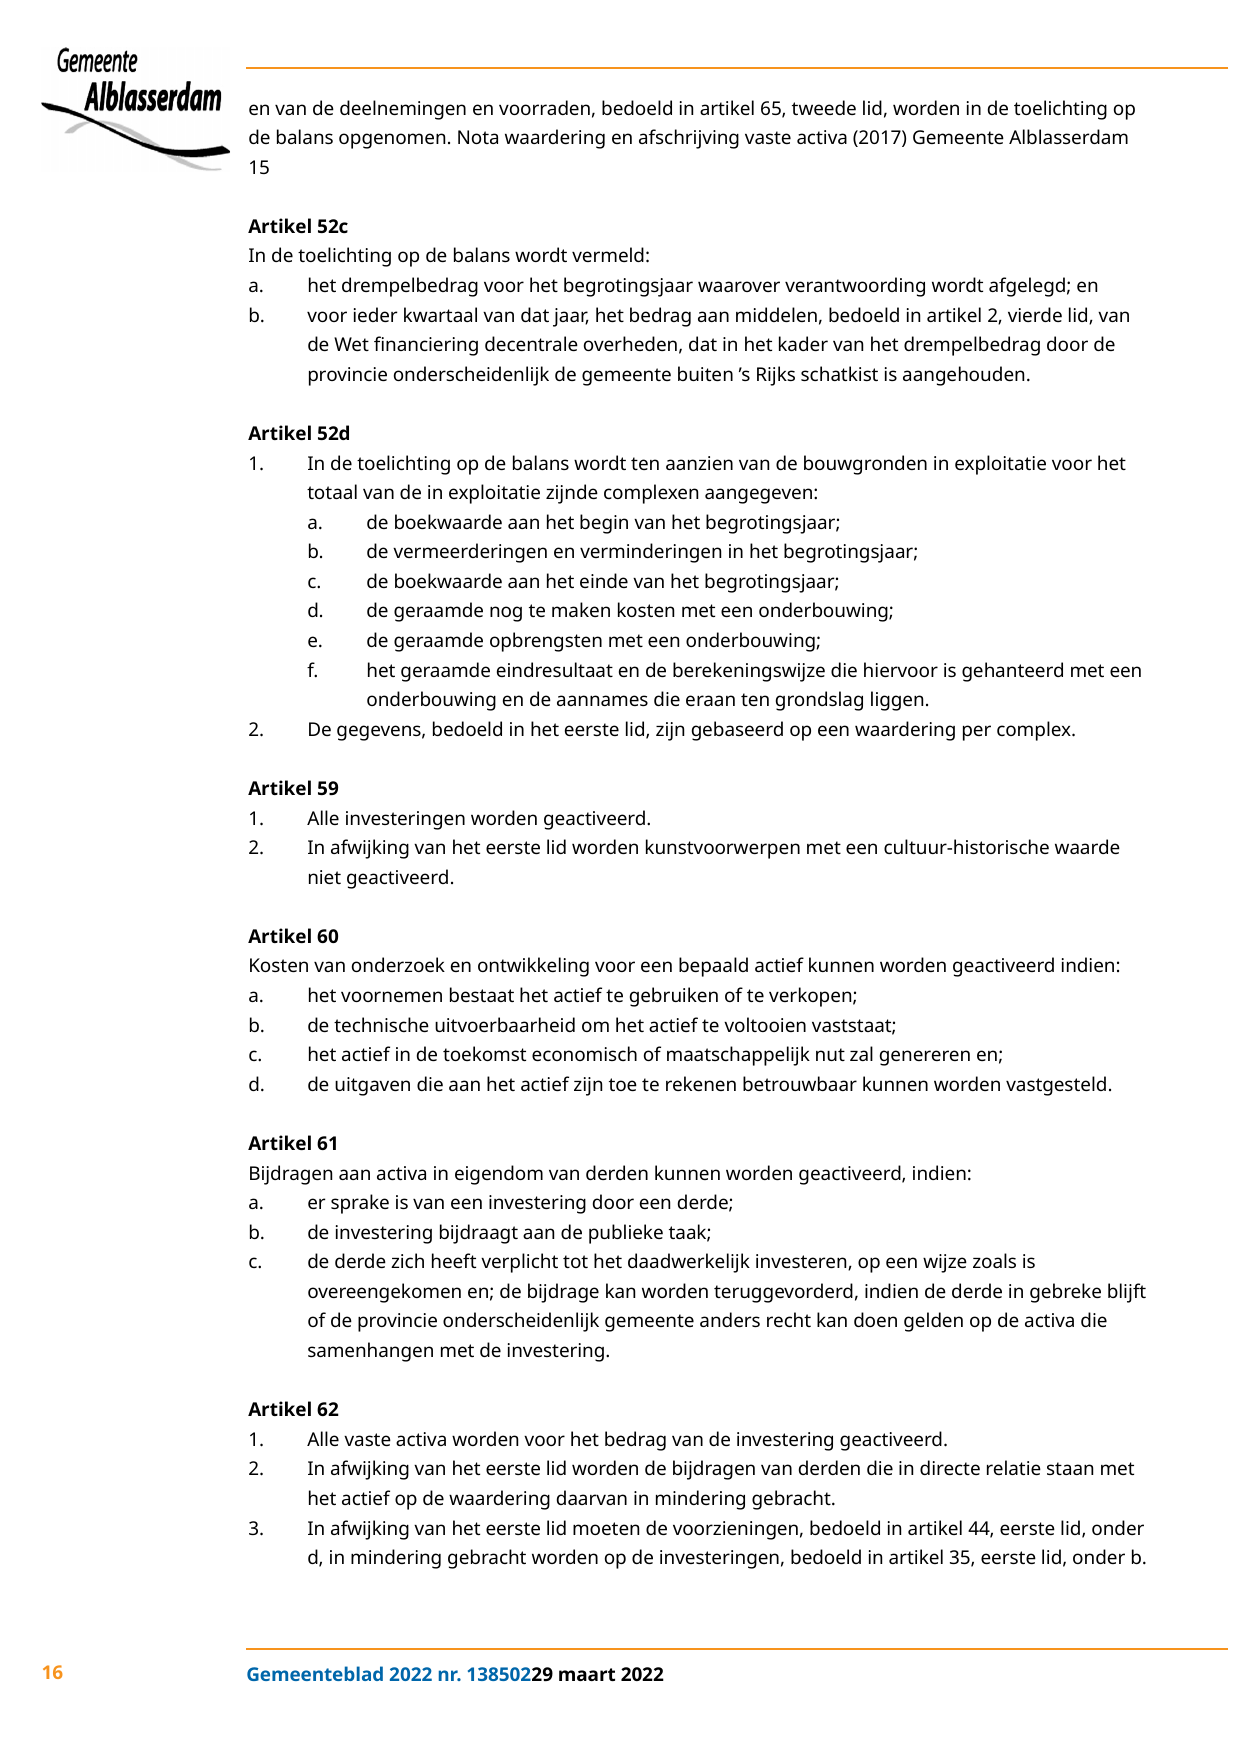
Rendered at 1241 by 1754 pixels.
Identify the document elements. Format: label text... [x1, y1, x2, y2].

text In de toelichting op de balans wordt vermeld: [248, 243, 1152, 268]
list de geraamde nog te maken kosten met een onderbouwing; [307, 598, 1152, 623]
text Artikel 59 [248, 775, 1152, 801]
list de investering bijdraagt aan de publieke taak; [248, 1219, 1152, 1245]
list het actief in de toekomst economisch of maatschappelijk nut zal genereren en; [248, 1041, 1152, 1067]
text Artikel 52d [248, 420, 1152, 446]
list de geraamde opbrengsten met een onderbouwing; [307, 627, 1152, 653]
list de boekwaarde aan het begin van het begrotingsjaar; [307, 509, 1152, 535]
list het drempelbedrag voor het begrotingsjaar waarover verantwoording wordt afgelegd; en [248, 272, 1152, 298]
list Alle investeringen worden geactiveerd. [248, 805, 1152, 831]
list er sprake is van een investering door een derde; [248, 1189, 1152, 1215]
text Artikel 52c [248, 213, 1152, 239]
picture [41, 47, 231, 172]
text Artikel 60 [248, 923, 1152, 949]
text Artikel 62 [248, 1396, 1152, 1422]
list De gegevens, bedoeld in het eerste lid, zijn gebaseerd op een waardering per complex. [248, 716, 1152, 742]
list de uitgaven die aan het actief zijn toe te rekenen betrouwbaar kunnen worden vastgesteld. [248, 1071, 1152, 1097]
list Alle vaste activa worden voor het bedrag van de investering geactiveerd. [248, 1426, 1152, 1452]
list In afwijking van het eerste lid moeten de voorzieningen, bedoeld in artikel 44, eerste lid, onder d, in mindering gebracht worden op de investeringen, bedoeld in artikel 35, eerste lid, onder b. [248, 1515, 1152, 1570]
list de vermeerderingen en verminderingen in het begrotingsjaar; [307, 538, 1152, 564]
list het voornemen bestaat het actief te gebruiken of te verkopen; [248, 982, 1152, 1008]
list de derde zich heeft verplicht tot het daadwerkelijk investeren, op een wijze zoals is overeengekomen en; de bijdrage kan worden teruggevorderd, indien de derde in gebreke blijft of de provincie onderscheidenlijk gemeente anders recht kan doen gelden op de activa die samenhangen met de investering. [248, 1248, 1152, 1363]
list In afwijking van het eerste lid worden kunstvoorwerpen met een cultuur-historische waarde niet geactiveerd. [248, 834, 1152, 890]
text en van de deelnemingen en voorraden, bedoeld in artikel 65, tweede lid, worden in de toelichting op de balans opgenomen. Nota waardering en afschrijving vaste activa (2017) Gemeente Alblasserdam 15 [248, 95, 1152, 180]
text Kosten van onderzoek en ontwikkeling voor een bepaald actief kunnen worden geactiveerd indien: [248, 953, 1152, 978]
list de boekwaarde aan het einde van het begrotingsjaar; [307, 568, 1152, 594]
text Bijdragen aan activa in eigendom van derden kunnen worden geactiveerd, indien: [248, 1160, 1152, 1186]
list de technische uitvoerbaarheid om het actief te voltooien vaststaat; [248, 1012, 1152, 1038]
list het geraamde eindresultaat en de berekeningswijze die hiervoor is gehanteerd met een onderbouwing en de aannames die eraan ten grondslag liggen. [307, 657, 1152, 712]
text Artikel 61 [248, 1130, 1152, 1156]
list voor ieder kwartaal van dat jaar, het bedrag aan middelen, bedoeld in artikel 2, vierde lid, van de Wet financiering decentrale overheden, dat in het kader van het drempelbedrag door de provincie onderscheidenlijk de gemeente buiten ’s Rijks schatkist is aangehouden. [248, 302, 1152, 387]
list In de toelichting op de balans wordt ten aanzien van de bouwgronden in exploitatie voor het totaal van de in exploitatie zijnde complexen aangegeven: [248, 450, 1152, 505]
list In afwijking van het eerste lid worden de bijdragen van derden die in directe relatie staan met het actief op de waardering daarvan in mindering gebracht. [248, 1456, 1152, 1511]
